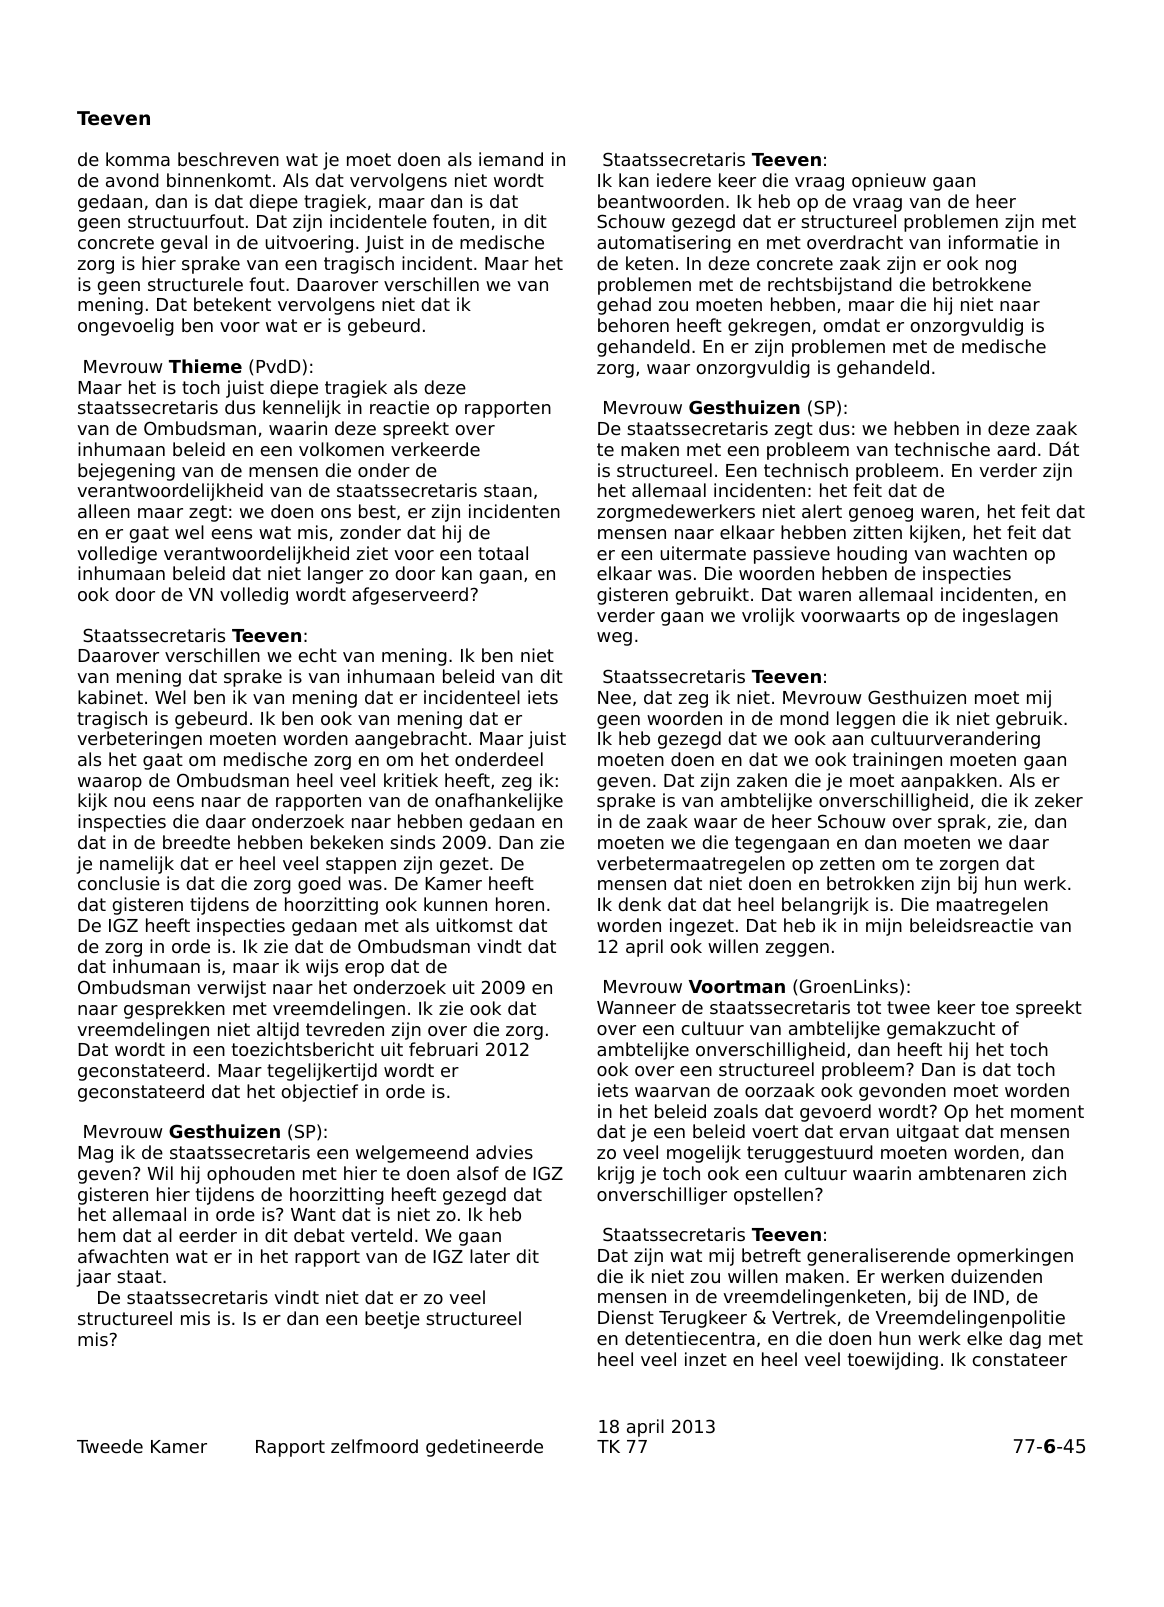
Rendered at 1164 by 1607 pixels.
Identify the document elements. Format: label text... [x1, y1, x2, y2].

text Staatssecretaris Teeven: [596, 1225, 1087, 1246]
text Staatssecretaris Teeven: [596, 667, 1087, 688]
text de komma beschreven wat je moet doen als iemand in de avond binnenkomt. Als dat vervolgens niet wordt gedaan, dan is dat diepe tragiek, maar dan is dat geen structuurfout. Dat zijn incidentele fouten, in dit concrete geval in de uitvoering. Juist in de medische zorg is hier sprake van een tragisch incident. Maar het is geen structurele fout. Daarover verschillen we van mening. Dat betekent vervolgens niet dat ik ongevoelig ben voor wat er is gebeurd. [77, 150, 567, 337]
text Staatssecretaris Teeven: [596, 150, 1087, 171]
text Mevrouw Gesthuizen (SP): [596, 398, 1087, 419]
text Daarover verschillen we echt van mening. Ik ben niet van mening dat sprake is van inhumaan beleid van dit kabinet. Wel ben ik van mening dat er incidenteel iets tragisch is gebeurd. Ik ben ook van mening dat er verbeteringen moeten worden aangebracht. Maar juist als het gaat om medische zorg en om het onderdeel waarop de Ombudsman heel veel kritiek heeft, zeg ik: kijk nou eens naar de rapporten van de onafhankelijke inspecties die daar onderzoek naar hebben gedaan en dat in de breedte hebben bekeken sinds 2009. Dan zie je namelijk dat er heel veel stappen zijn gezet. De conclusie is dat die zorg goed was. De Kamer heeft dat gisteren tijdens de hoorzitting ook kunnen horen. De IGZ heeft inspecties gedaan met als uitkomst dat de zorg in orde is. Ik zie dat de Ombudsman vindt dat dat inhumaan is, maar ik wijs erop dat de Ombudsman verwijst naar het onderzoek uit 2009 en naar gesprekken met vreemdelingen. Ik zie ook dat vreemdelingen niet altijd tevreden zijn over die zorg. Dat wordt in een toezichtsbericht uit februari 2012 geconstateerd. Maar tegelijkertijd wordt er geconstateerd dat het objectief in orde is. [77, 646, 567, 1102]
text Dat zijn wat mij betreft generaliserende opmerkingen die ik niet zou willen maken. Er werken duizenden mensen in de vreemdelingenketen, bij de IND, de Dienst Terugkeer & Vertrek, de Vreemdelingenpolitie en detentiecentra, en die doen hun werk elke dag met heel veel inzet en heel veel toewijding. Ik constateer [596, 1246, 1087, 1370]
text Nee, dat zeg ik niet. Mevrouw Gesthuizen moet mij geen woorden in de mond leggen die ik niet gebruik. Ik heb gezegd dat we ook aan cultuurverandering moeten doen en dat we ook trainingen moeten gaan geven. Dat zijn zaken die je moet aanpakken. Als er sprake is van ambtelijke onverschilligheid, die ik zeker in de zaak waar de heer Schouw over sprak, zie, dan moeten we die tegengaan en dan moeten we daar verbetermaatregelen op zetten om te zorgen dat mensen dat niet doen en betrokken zijn bij hun werk. Ik denk dat dat heel belangrijk is. Die maatregelen worden ingezet. Dat heb ik in mijn beleidsreactie van 12 april ook willen zeggen. [596, 688, 1087, 957]
text Mevrouw Voortman (GroenLinks): [596, 977, 1087, 998]
text Mevrouw Thieme (PvdD): [77, 357, 567, 377]
text Ik kan iedere keer die vraag opnieuw gaan beantwoorden. Ik heb op de vraag van de heer Schouw gezegd dat er structureel problemen zijn met automatisering en met overdracht van informatie in de keten. In deze concrete zaak zijn er ook nog problemen met de rechtsbijstand die betrokkene gehad zou moeten hebben, maar die hij niet naar behoren heeft gekregen, omdat er onzorgvuldig is gehandeld. En er zijn problemen met de medische zorg, waar onzorgvuldig is gehandeld. [596, 171, 1087, 378]
text De staatssecretaris zegt dus: we hebben in deze zaak te maken met een probleem van technische aard. Dát is structureel. Een technisch probleem. En verder zijn het allemaal incidenten: het feit dat de zorgmedewerkers niet alert genoeg waren, het feit dat mensen naar elkaar hebben zitten kijken, het feit dat er een uitermate passieve houding van wachten op elkaar was. Die woorden hebben de inspecties gisteren gebruikt. Dat waren allemaal incidenten, en verder gaan we vrolijk voorwaarts op de ingeslagen weg. [596, 419, 1087, 647]
text Mevrouw Gesthuizen (SP): [77, 1122, 567, 1143]
text Wanneer de staatssecretaris tot twee keer toe spreekt over een cultuur van ambtelijke gemakzucht of ambtelijke onverschilligheid, dan heeft hij het toch ook over een structureel probleem? Dan is dat toch iets waarvan de oorzaak ook gevonden moet worden in het beleid zoals dat gevoerd wordt? Op het moment dat je een beleid voert dat ervan uitgaat dat mensen zo veel mogelijk teruggestuurd moeten worden, dan krijg je toch ook een cultuur waarin ambtenaren zich onverschilliger opstellen? [596, 998, 1087, 1205]
text Mag ik de staatssecretaris een welgemeend advies geven? Wil hij ophouden met hier te doen alsof de IGZ gisteren hier tijdens de hoorzitting heeft gezegd dat het allemaal in orde is? Want dat is niet zo. Ik heb hem dat al eerder in dit debat verteld. We gaan afwachten wat er in het rapport van de IGZ later dit jaar staat. [77, 1143, 567, 1288]
text De staatssecretaris vindt niet dat er zo veel structureel mis is. Is er dan een beetje structureel mis? [77, 1288, 567, 1350]
text Maar het is toch juist diepe tragiek als deze staatssecretaris dus kennelijk in reactie op rapporten van de Ombudsman, waarin deze spreekt over inhumaan beleid en een volkomen verkeerde bejegening van de mensen die onder de verantwoordelijkheid van de staatssecretaris staan, alleen maar zegt: we doen ons best, er zijn incidenten en er gaat wel eens wat mis, zonder dat hij de volledige verantwoordelijkheid ziet voor een totaal inhumaan beleid dat niet langer zo door kan gaan, en ook door de VN volledig wordt afgeserveerd? [77, 377, 567, 606]
text Staatssecretaris Teeven: [77, 626, 567, 646]
